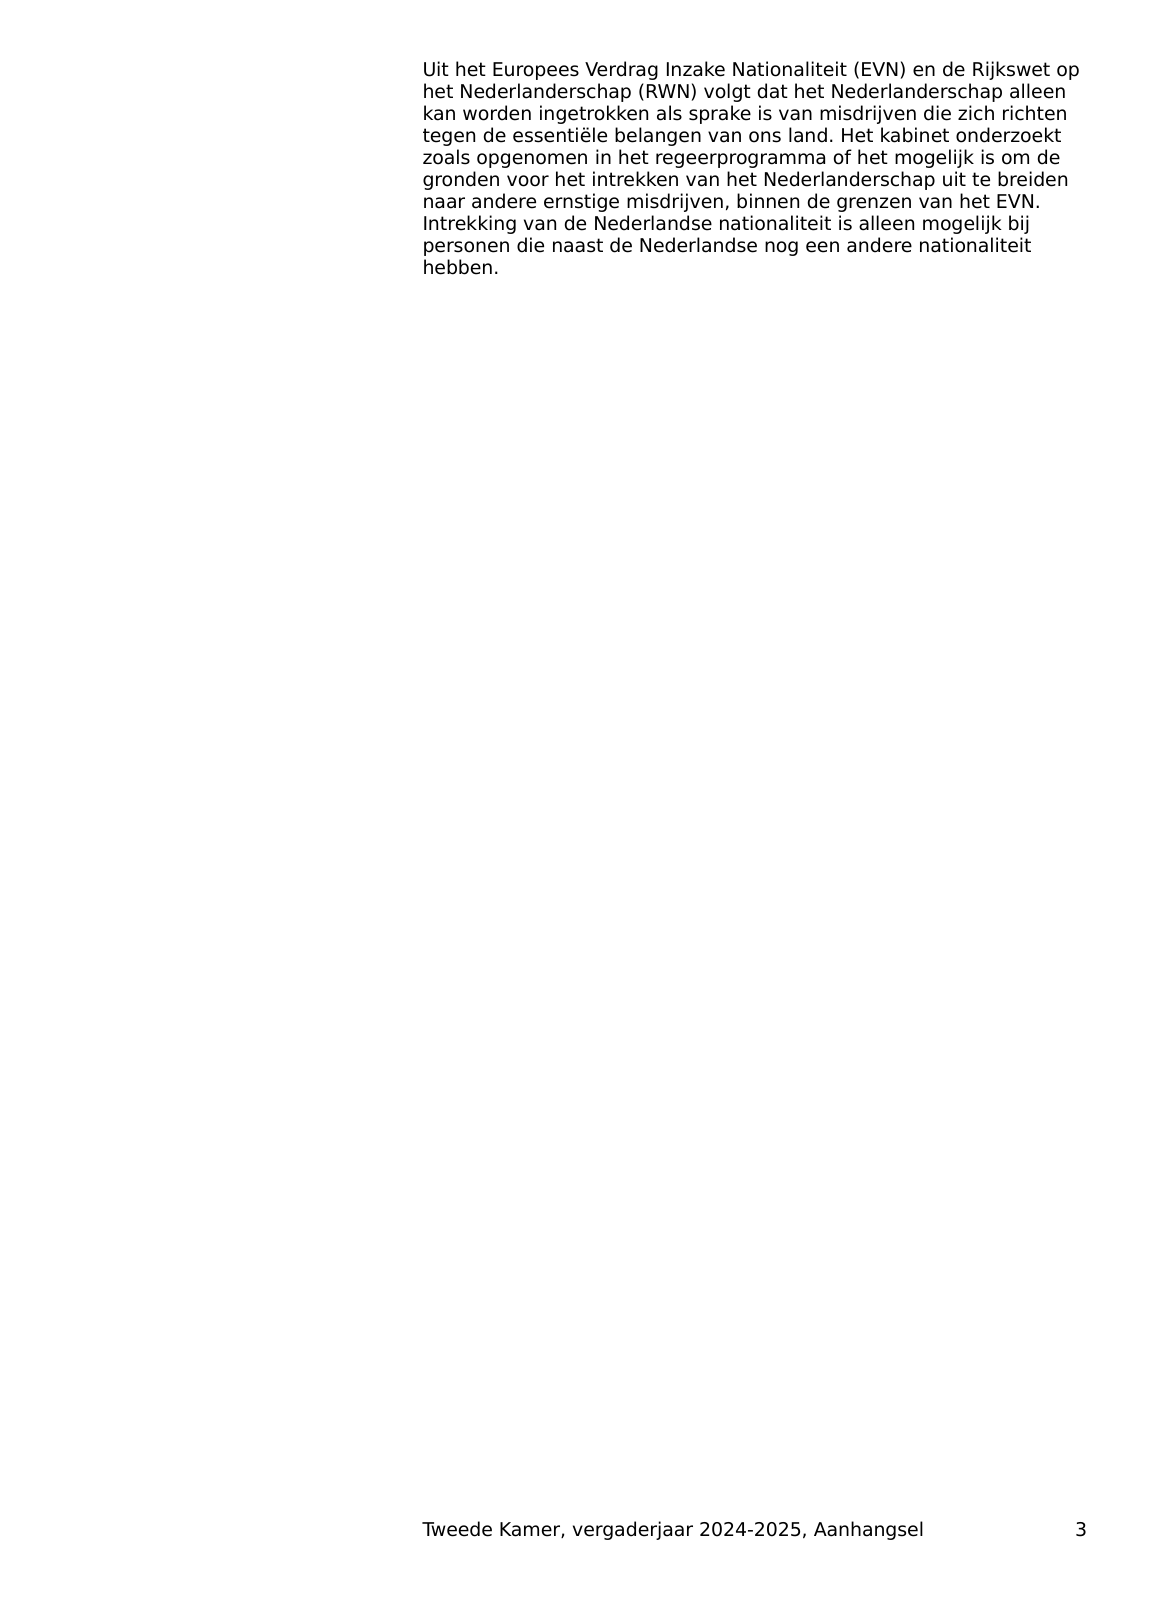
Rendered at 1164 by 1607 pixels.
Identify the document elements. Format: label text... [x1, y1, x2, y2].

text Uit het Europees Verdrag Inzake Nationaliteit (EVN) en de Rijkswet op het Nederlanderschap (RWN) volgt dat het Nederlanderschap alleen kan worden ingetrokken als sprake is van misdrijven die zich richten tegen de essentiële belangen van ons land. Het kabinet onderzoekt zoals opgenomen in het regeerprogramma of het mogelijk is om de gronden voor het intrekken van het Nederlanderschap uit te breiden naar andere ernstige misdrijven, binnen de grenzen van het EVN. Intrekking van de Nederlandse nationaliteit is alleen mogelijk bij personen die naast de Nederlandse nog een andere nationaliteit hebben. [422, 59, 1087, 279]
